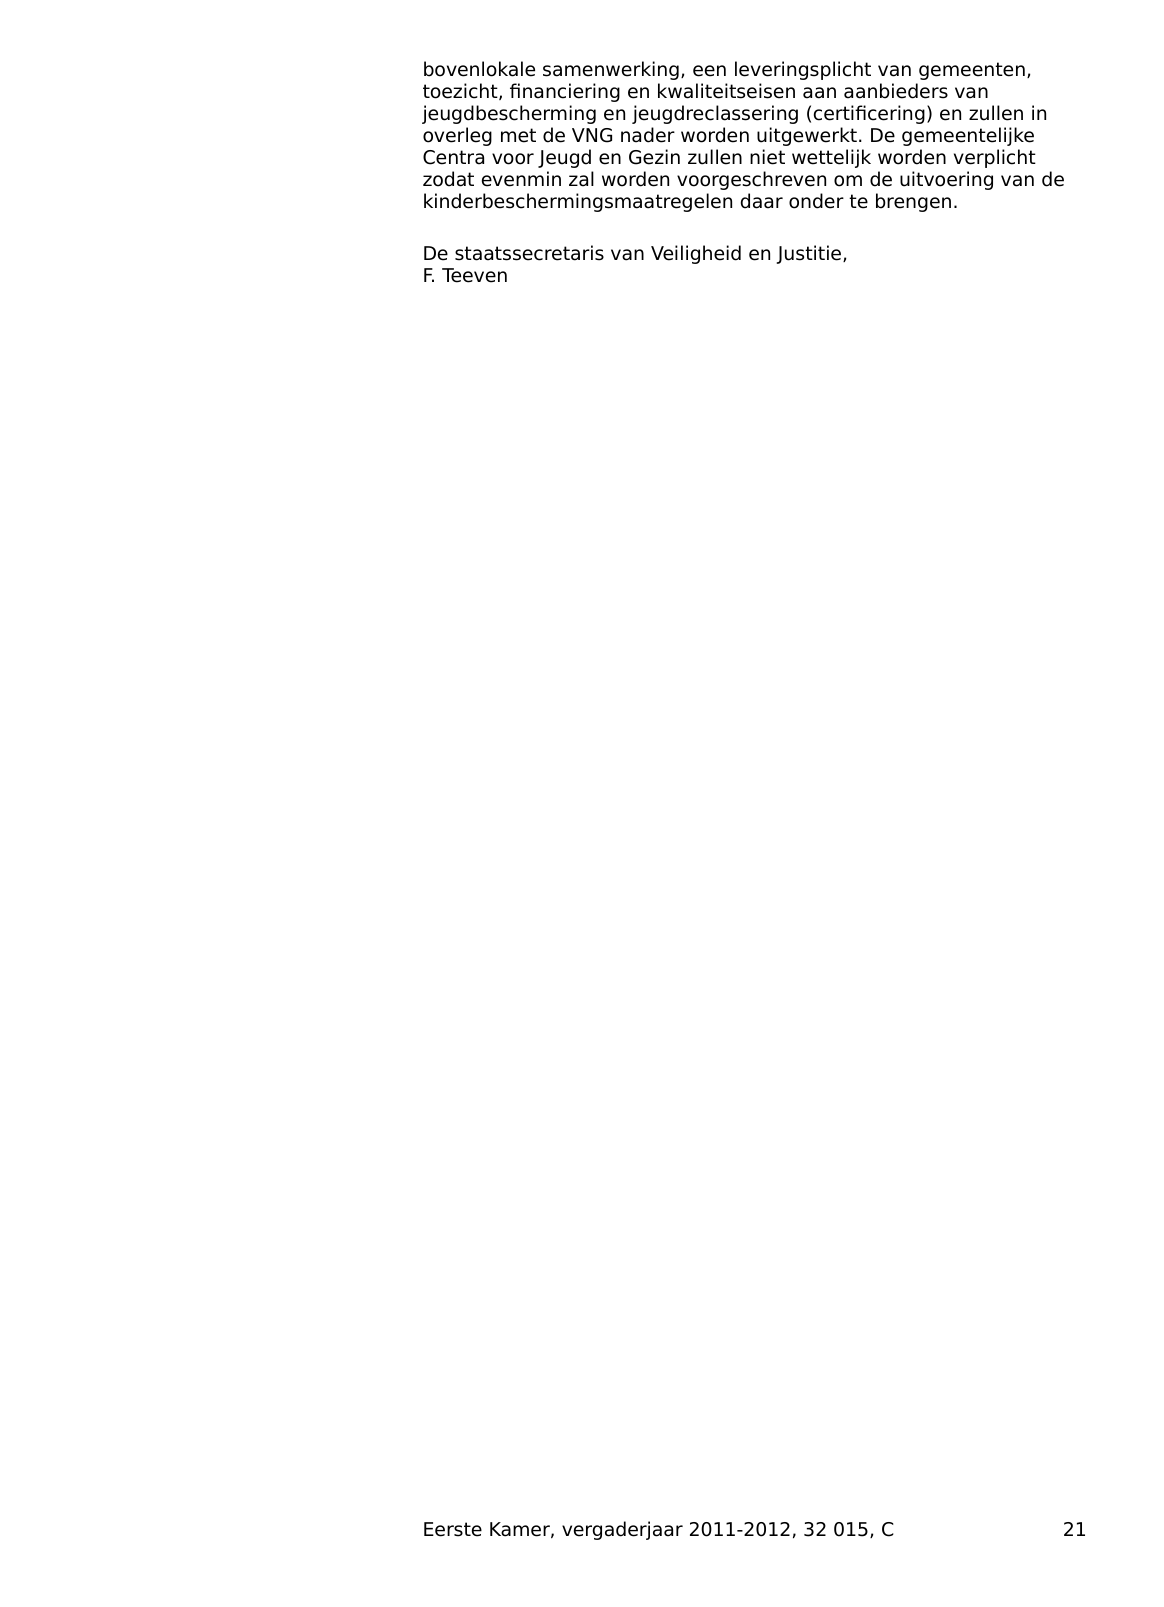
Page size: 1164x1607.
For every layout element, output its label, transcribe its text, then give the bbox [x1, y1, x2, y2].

text De staatssecretaris van Veiligheid en Justitie, F. Teeven [422, 243, 1087, 287]
text bovenlokale samenwerking, een leveringsplicht van gemeenten, toezicht, financiering en kwaliteitseisen aan aanbieders van jeugdbescherming en jeugdreclassering (certificering) en zullen in overleg met de VNG nader worden uitgewerkt. De gemeentelijke Centra voor Jeugd en Gezin zullen niet wettelijk worden verplicht zodat evenmin zal worden voorgeschreven om de uitvoering van de kinderbeschermingsmaatregelen daar onder te brengen. [422, 59, 1087, 213]
